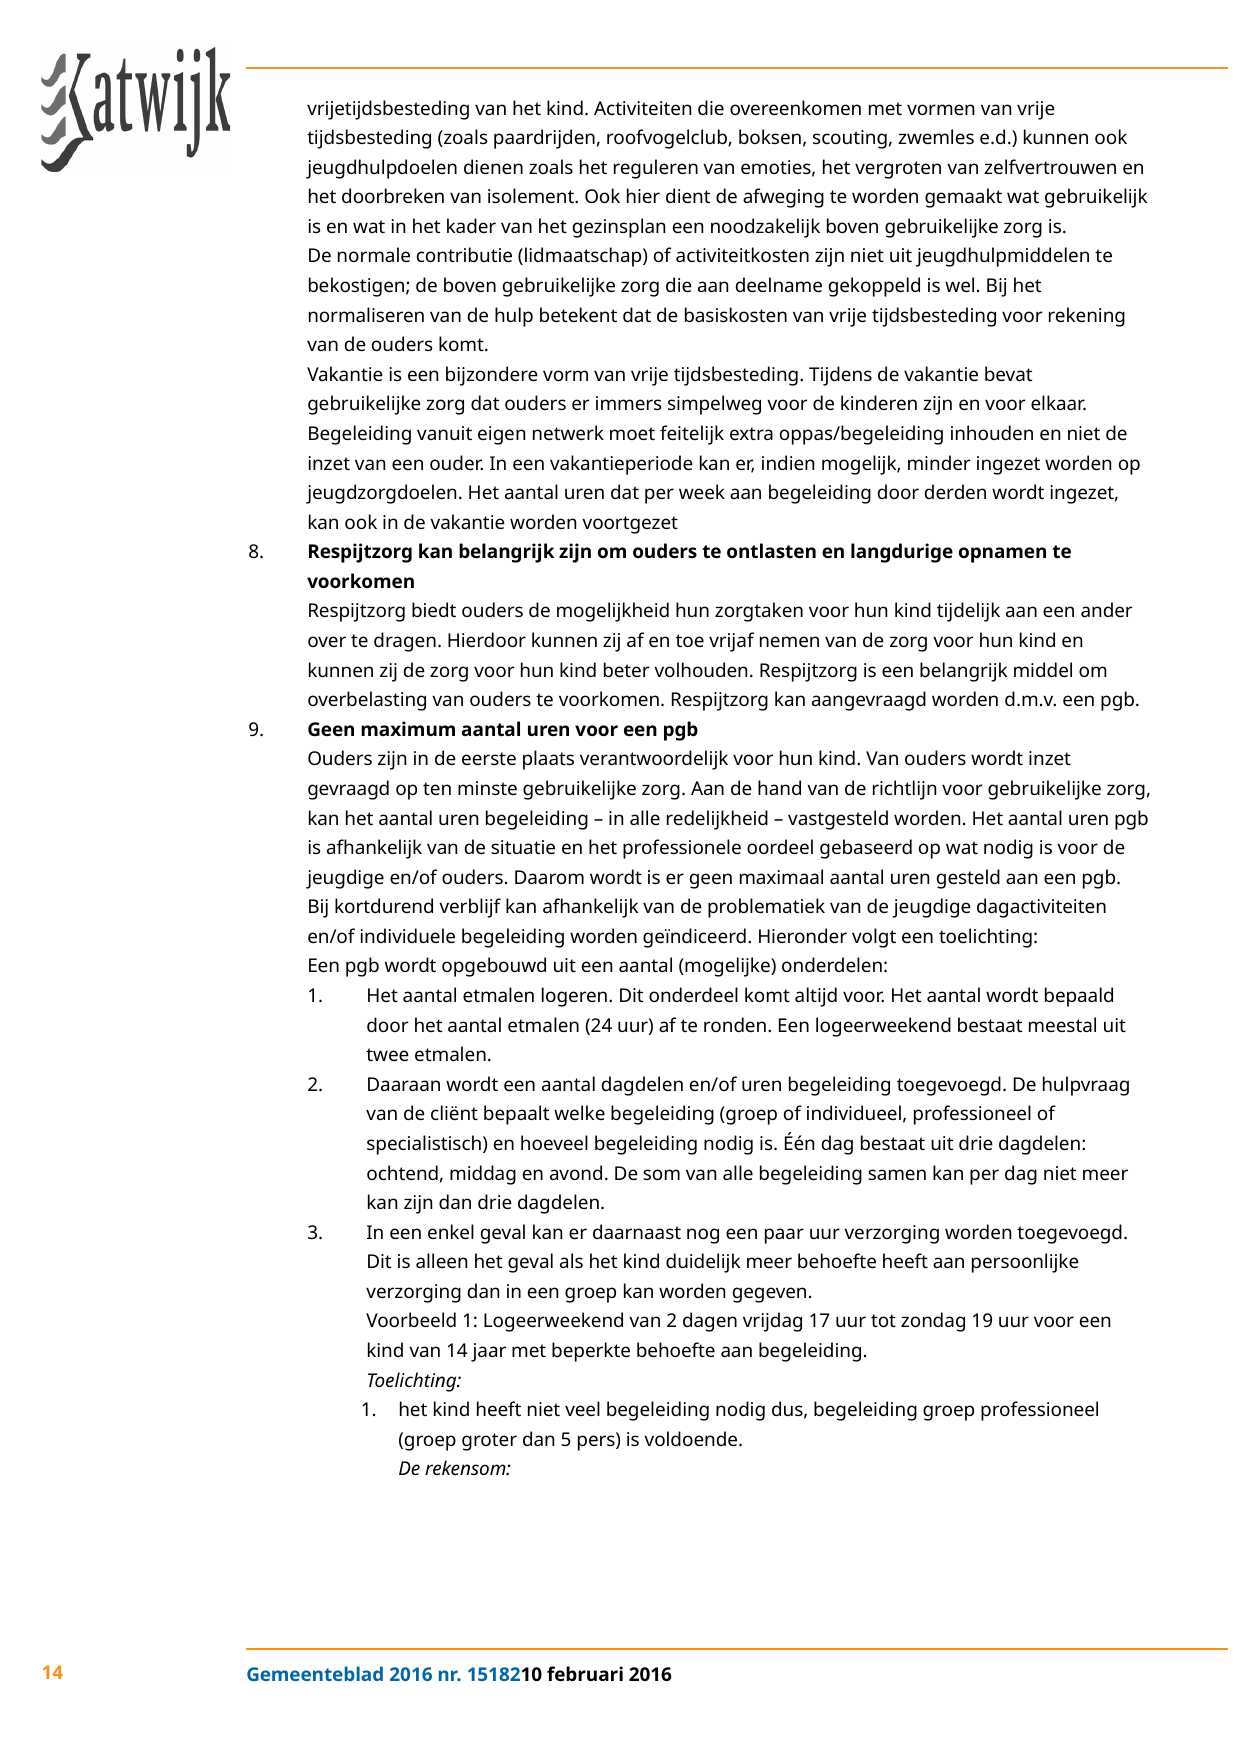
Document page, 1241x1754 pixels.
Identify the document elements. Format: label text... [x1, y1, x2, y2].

list De rekensom: [361, 1456, 1152, 1481]
list Daaraan wordt een aantal dagdelen en/of uren begeleiding toegevoegd. De hulpvraag van de cliënt bepaalt welke begeleiding (groep of individueel, professioneel of specialistisch) en hoeveel begeleiding nodig is. Één dag bestaat uit drie dagdelen: ochtend, middag en avond. De som van alle begeleiding samen kan per dag niet meer kan zijn dan drie dagdelen. [307, 1071, 1152, 1215]
list vrijetijdsbesteding van het kind. Activiteiten die overeenkomen met vormen van vrije tijdsbesteding (zoals paardrijden, roofvogelclub, boksen, scouting, zwemles e.d.) kunnen ook jeugdhulpdoelen dienen zoals het reguleren van emoties, het vergroten van zelfvertrouwen en het doorbreken van isolement. Ook hier dient de afweging te worden gemaakt wat gebruikelijk is en wat in het kader van het gezinsplan een noodzakelijk boven gebruikelijke zorg is. [248, 95, 1152, 239]
list het kind heeft niet veel begeleiding nodig dus, begeleiding groep professioneel (groep groter dan 5 pers) is voldoende. [361, 1396, 1152, 1452]
list Respijtzorg biedt ouders de mogelijkheid hun zorgtaken voor hun kind tijdelijk aan een ander over te dragen. Hierdoor kunnen zij af en toe vrijaf nemen van de zorg voor hun kind en kunnen zij de zorg voor hun kind beter volhouden. Respijtzorg is een belangrijk middel om overbelasting van ouders te voorkomen. Respijtzorg kan aangevraagd worden d.m.v. een pgb. [248, 598, 1152, 712]
list Een pgb wordt opgebouwd uit een aantal (mogelijke) onderdelen: [248, 953, 1152, 978]
list Voorbeeld 1: Logeerweekend van 2 dagen vrijdag 17 uur tot zondag 19 uur voor een kind van 14 jaar met beperkte behoefte aan begeleiding. [307, 1308, 1152, 1363]
list Ouders zijn in de eerste plaats verantwoordelijk voor hun kind. Van ouders wordt inzet gevraagd op ten minste gebruikelijke zorg. Aan de hand van de richtlijn voor gebruikelijke zorg, kan het aantal uren begeleiding – in alle redelijkheid – vastgesteld worden. Het aantal uren pgb is afhankelijk van de situatie en het professionele oordeel gebaseerd op wat nodig is voor de jeugdige en/of ouders. Daarom wordt is er geen maximaal aantal uren gesteld aan een pgb. [248, 746, 1152, 890]
list Vakantie is een bijzondere vorm van vrije tijdsbesteding. Tijdens de vakantie bevat gebruikelijke zorg dat ouders er immers simpelweg voor de kinderen zijn en voor elkaar. Begeleiding vanuit eigen netwerk moet feitelijk extra oppas/begeleiding inhouden en niet de inzet van een ouder. In een vakantieperiode kan er, indien mogelijk, minder ingezet worden op jeugdzorgdoelen. Het aantal uren dat per week aan begeleiding door derden wordt ingezet, kan ook in de vakantie worden voortgezet [248, 361, 1152, 535]
list Geen maximum aantal uren voor een pgb [248, 716, 1152, 742]
list Respijtzorg kan belangrijk zijn om ouders te ontlasten en langdurige opnamen te voorkomen [248, 538, 1152, 594]
picture [41, 47, 231, 172]
list Toelichting: [307, 1367, 1152, 1393]
list In een enkel geval kan er daarnaast nog een paar uur verzorging worden toegevoegd. Dit is alleen het geval als het kind duidelijk meer behoefte heeft aan persoonlijke verzorging dan in een groep kan worden gegeven. [307, 1219, 1152, 1304]
list De normale contributie (lidmaatschap) of activiteitkosten zijn niet uit jeugdhulpmiddelen te bekostigen; de boven gebruikelijke zorg die aan deelname gekoppeld is wel. Bij het normaliseren van de hulp betekent dat de basiskosten van vrije tijdsbesteding voor rekening van de ouders komt. [248, 243, 1152, 357]
list Bij kortdurend verblijf kan afhankelijk van de problematiek van de jeugdige dagactiviteiten en/of individuele begeleiding worden geïndiceerd. Hieronder volgt een toelichting: [248, 893, 1152, 949]
list Het aantal etmalen logeren. Dit onderdeel komt altijd voor. Het aantal wordt bepaald door het aantal etmalen (24 uur) af te ronden. Een logeerweekend bestaat meestal uit twee etmalen. [307, 982, 1152, 1067]
